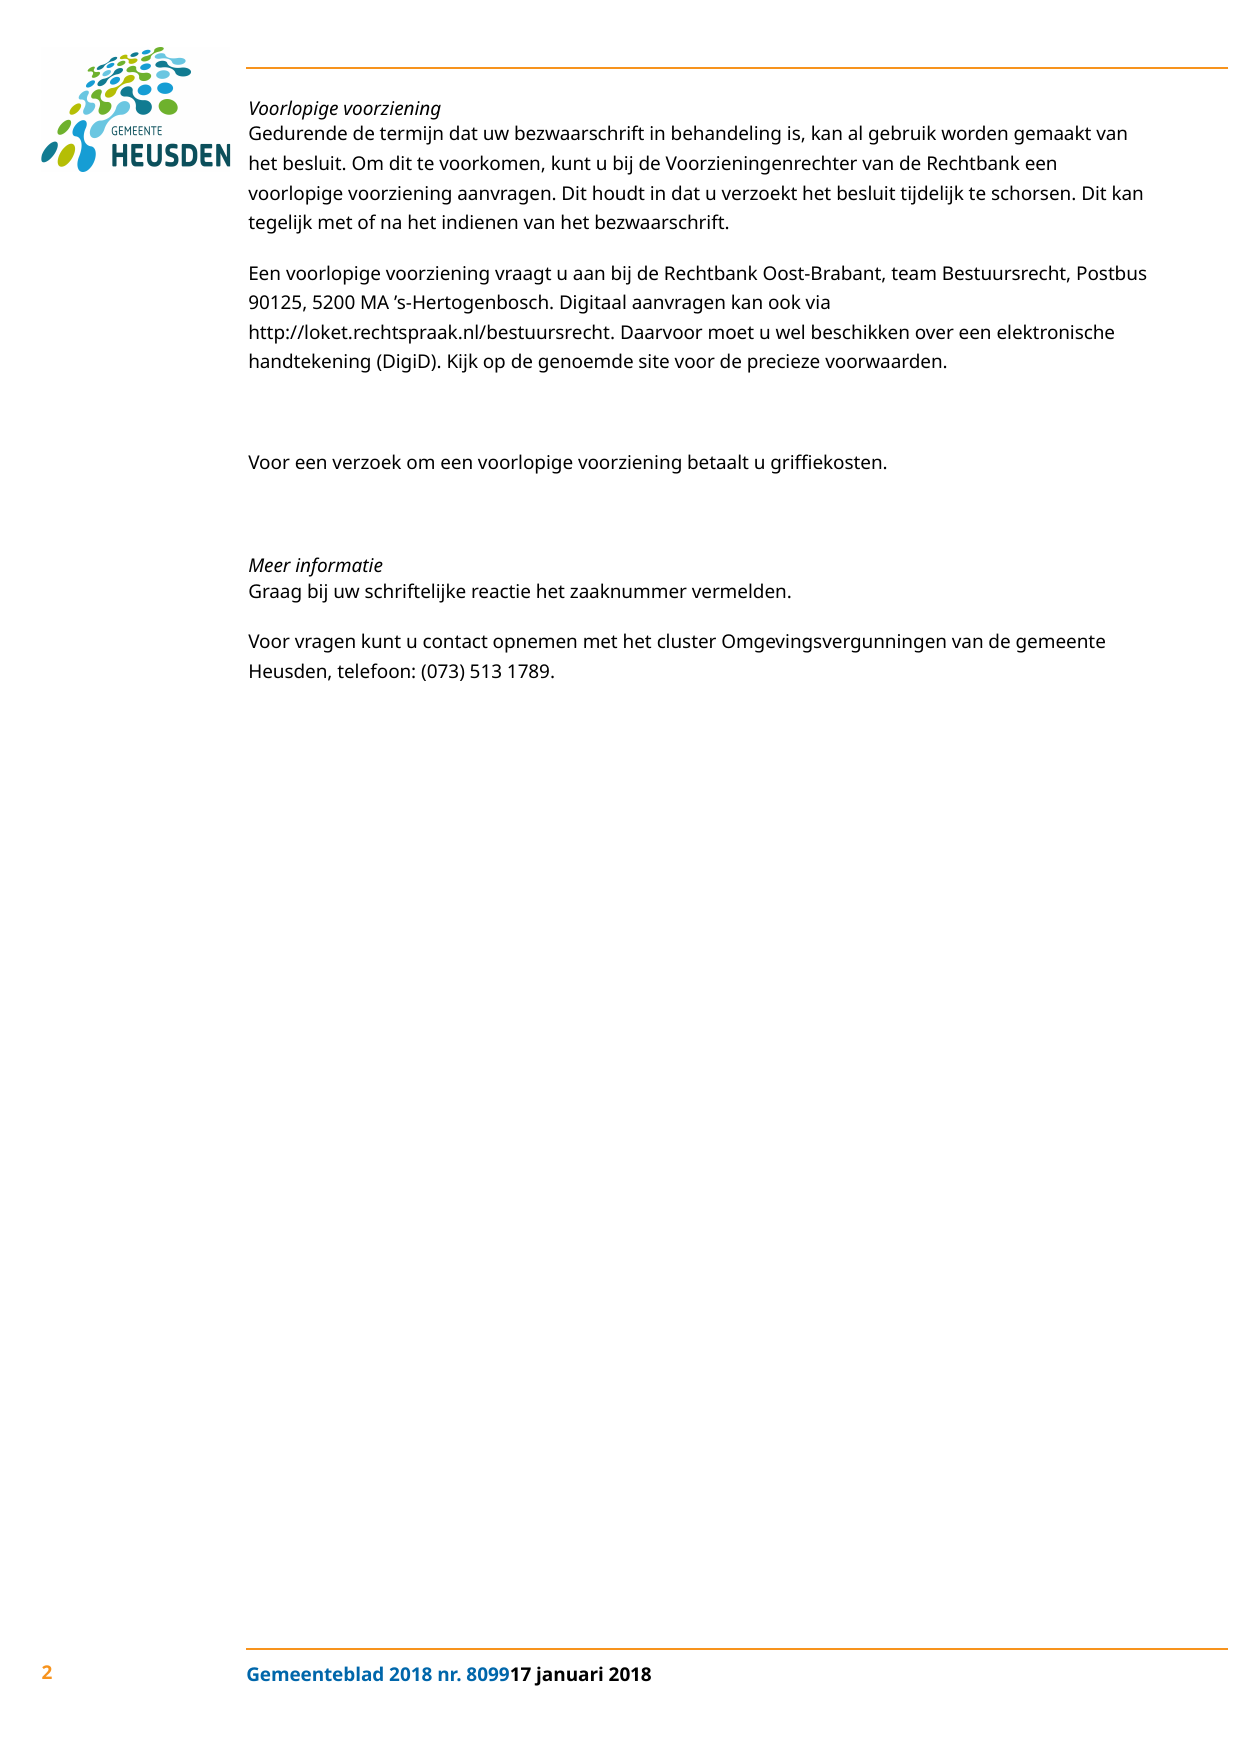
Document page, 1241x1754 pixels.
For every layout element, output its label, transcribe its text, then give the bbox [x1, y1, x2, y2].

text Voor een verzoek om een voorlopige voorziening betaalt u griffiekosten. [248, 449, 1152, 475]
picture [41, 47, 231, 172]
text Meer informatie [248, 552, 1152, 578]
text Een voorlopige voorziening vraagt u aan bij de Rechtbank Oost-Brabant, team Bestuursrecht, Postbus 90125, 5200 MA ’s-Hertogenbosch. Digitaal aanvragen kan ook via http://loket.rechtspraak.nl/bestuursrecht. Daarvoor moet u wel beschikken over een elektronische handtekening (DigiD). Kijk op de genoemde site voor de precieze voorwaarden. [248, 260, 1152, 374]
text Gedurende de termijn dat uw bezwaarschrift in behandeling is, kan al gebruik worden gemaakt van het besluit. Om dit te voorkomen, kunt u bij de Voorzieningenrechter van de Rechtbank een voorlopige voorziening aanvragen. Dit houdt in dat u verzoekt het besluit tijdelijk te schorsen. Dit kan tegelijk met of na het indienen van het bezwaarschrift. [248, 121, 1152, 235]
text Voorlopige voorziening [248, 95, 1152, 121]
text Graag bij uw schriftelijke reactie het zaaknummer vermelden. [248, 578, 1152, 604]
text Voor vragen kunt u contact opnemen met het cluster Omgevingsvergunningen van de gemeente Heusden, telefoon: (073) 513 1789. [248, 629, 1152, 684]
